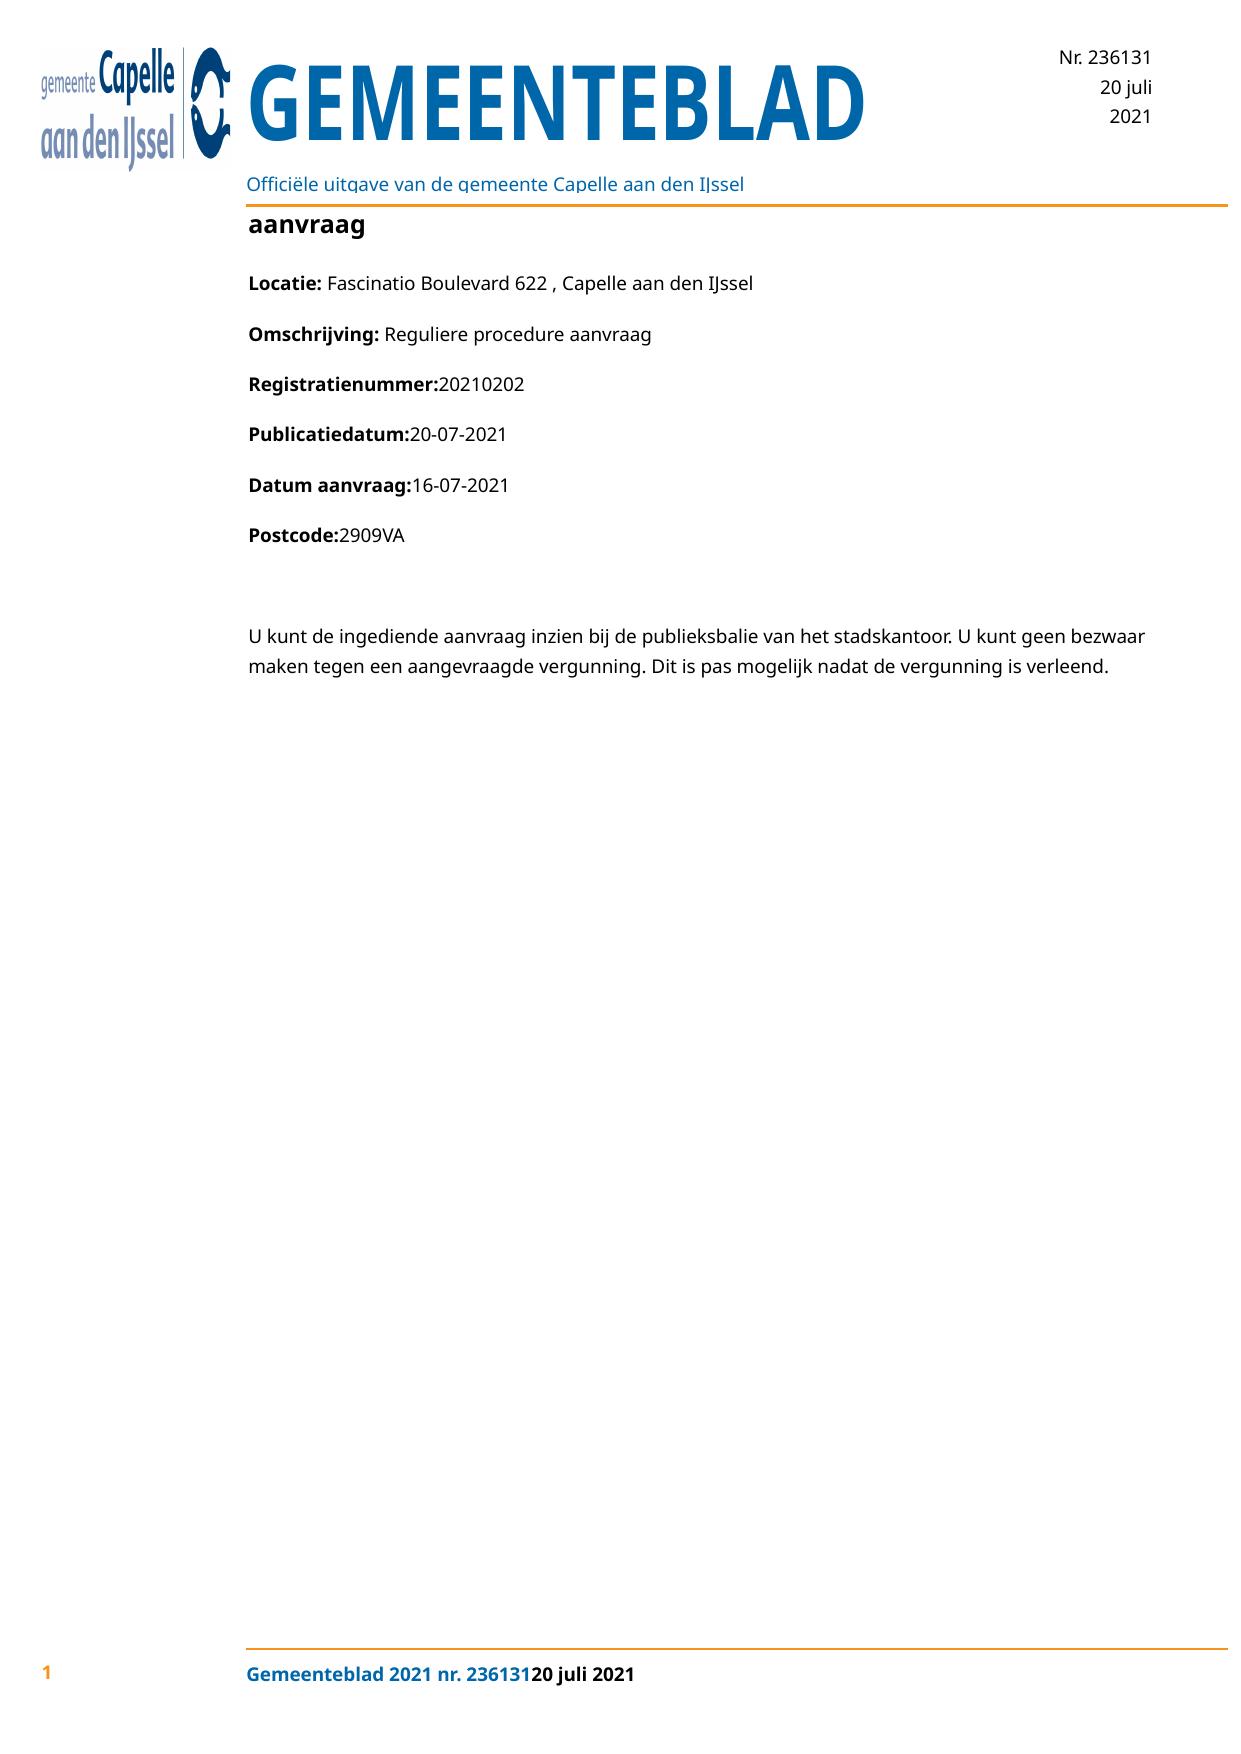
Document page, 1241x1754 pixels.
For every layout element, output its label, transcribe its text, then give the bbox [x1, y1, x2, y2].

text Omschrijving: Reguliere procedure aanvraag [248, 321, 1152, 346]
text Datum aanvraag:16-07-2021 [248, 472, 1152, 498]
text Publicatiedatum:20-07-2021 [248, 422, 1152, 447]
text Locatie: Fascinatio Boulevard 622 , Capelle aan den IJssel [248, 270, 1152, 296]
text Registratienummer:20210202 [248, 371, 1152, 397]
picture [41, 47, 231, 172]
text U kunt de ingediende aanvraag inzien bij de publieksbalie van het stadskantoor. U kunt geen bezwaar maken tegen een aangevraagde vergunning. Dit is pas mogelijk nadat de vergunning is verleend. [248, 623, 1152, 678]
text Postcode:2909VA [248, 522, 1152, 548]
text aanvraag [248, 207, 1152, 241]
